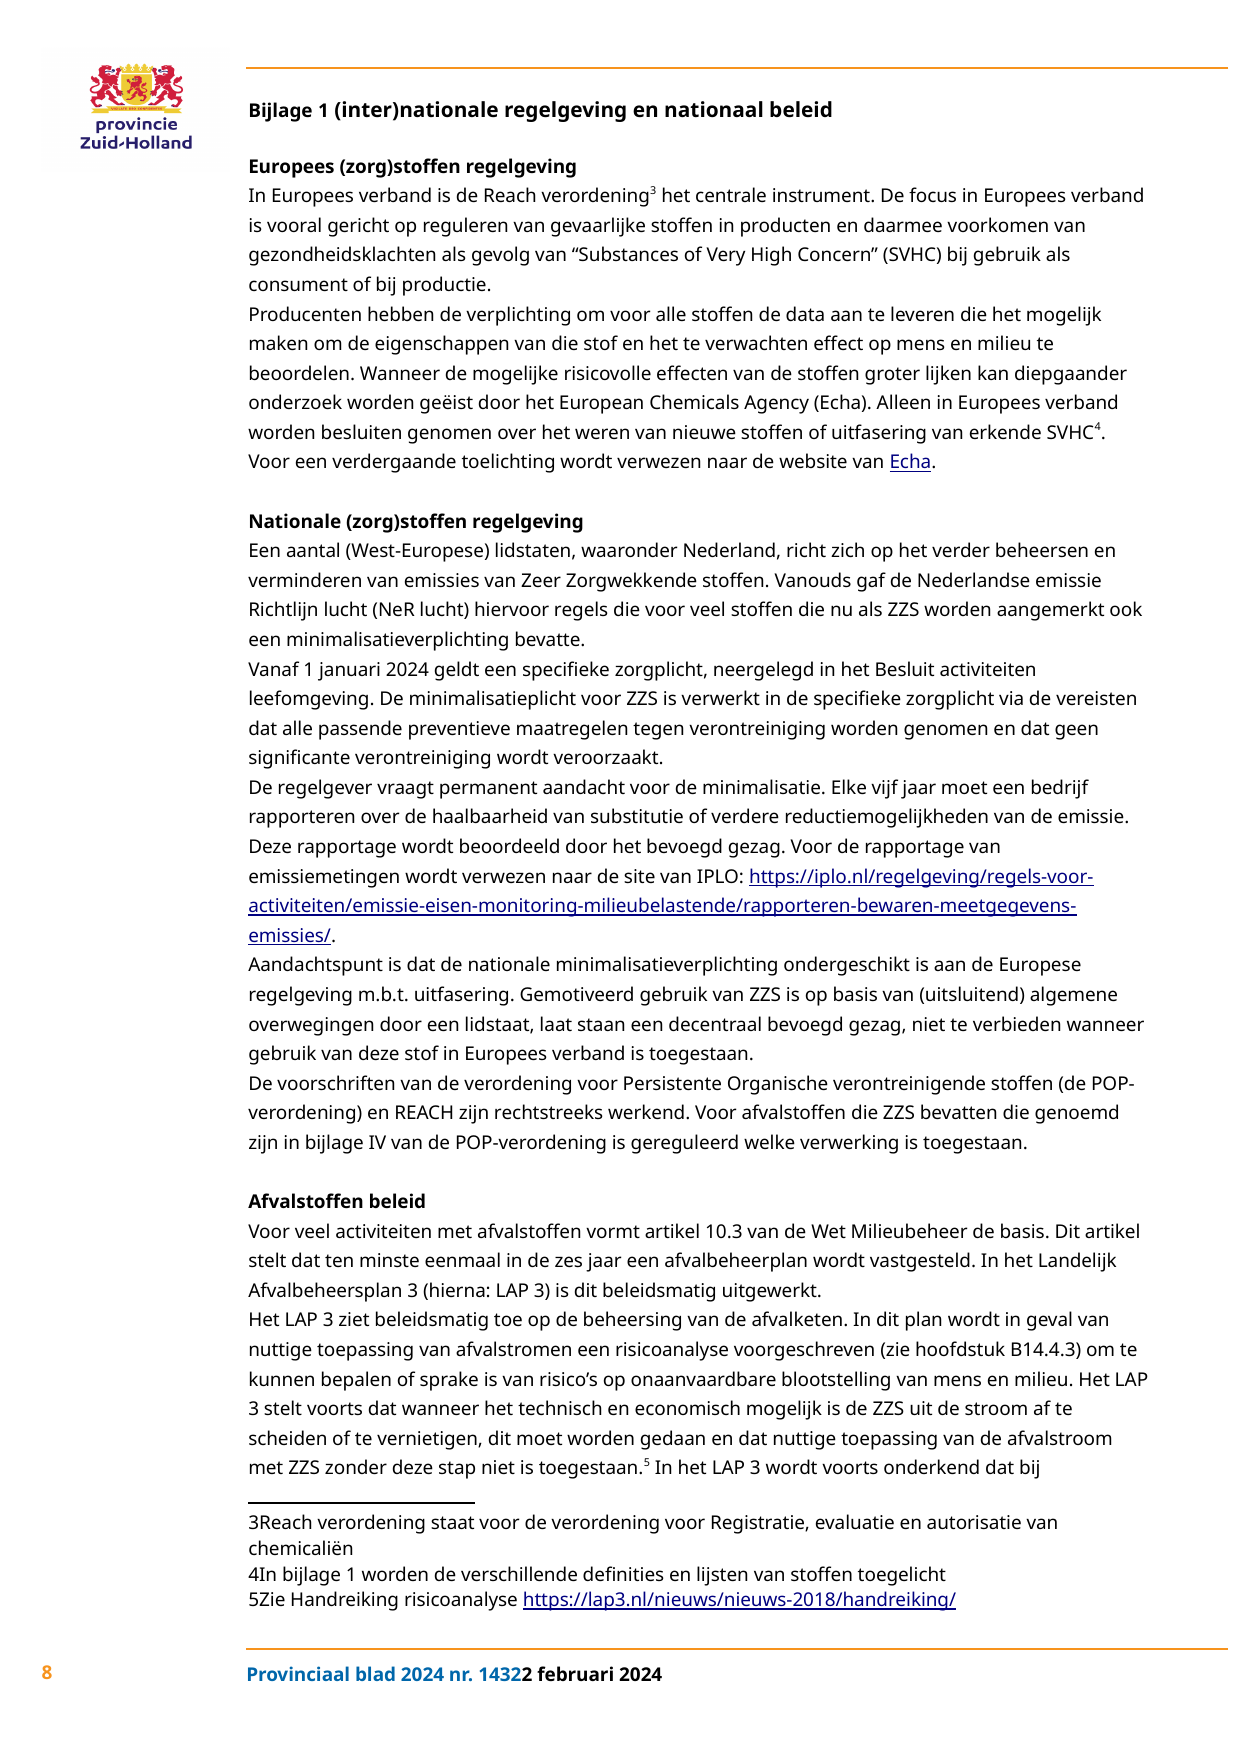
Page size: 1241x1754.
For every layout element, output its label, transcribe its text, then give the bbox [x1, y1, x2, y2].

text Bijlage 1 (inter)nationale regelgeving en nationaal beleid [248, 95, 1152, 123]
text Producenten hebben de verplichting om voor alle stoffen de data aan te leveren die het mogelijk maken om de eigenschappen van die stof en het te verwachten effect op mens en milieu te beoordelen. Wanneer de mogelijke risicovolle effecten van de stoffen groter lijken kan diepgaander onderzoek worden geëist door het European Chemicals Agency (Echa). Alleen in Europees verband worden besluiten genomen over het weren van nieuwe stoffen of uitfasering van erkende SVHC. Voor een verdergaande toelichting wordt verwezen naar de website van Echa. [248, 301, 1152, 474]
text Een aantal (West-Europese) lidstaten, waaronder Nederland, richt zich op het verder beheersen en verminderen van emissies van Zeer Zorgwekkende stoffen. Vanouds gaf de Nederlandse emissie Richtlijn lucht (NeR lucht) hiervoor regels die voor veel stoffen die nu als ZZS worden aangemerkt ook een minimalisatieverplichting bevatte. [248, 537, 1152, 652]
text Nationale (zorg)stoffen regelgeving [248, 508, 1152, 534]
text Het LAP 3 ziet beleidsmatig toe op de beheersing van de afvalketen. In dit plan wordt in geval van nuttige toepassing van afvalstromen een risicoanalyse voorgeschreven (zie hoofdstuk B14.4.3) om te kunnen bepalen of sprake is van risico’s op onaanvaardbare blootstelling van mens en milieu. Het LAP 3 stelt voorts dat wanneer het technisch en economisch mogelijk is de ZZS uit de stroom af te scheiden of te vernietigen, dit moet worden gedaan en dat nuttige toepassing van de afvalstroom met ZZS zonder deze stap niet is toegestaan. In het LAP 3 wordt voorts onderkend dat bij [248, 1307, 1152, 1480]
text De voorschriften van de verordening voor Persistente Organische verontreinigende stoffen (de POP-verordening) en REACH zijn rechtstreeks werkend. Voor afvalstoffen die ZZS bevatten die genoemd zijn in bijlage IV van de POP-verordening is gereguleerd welke verwerking is toegestaan. [248, 1070, 1152, 1155]
text Voor veel activiteiten met afvalstoffen vormt artikel 10.3 van de Wet Milieubeheer de basis. Dit artikel stelt dat ten minste eenmaal in de zes jaar een afvalbeheerplan wordt vastgesteld. In het Landelijk Afvalbeheersplan 3 (hierna: LAP 3) is dit beleidsmatig uitgewerkt. [248, 1218, 1152, 1303]
text Europees (zorg)stoffen regelgeving [248, 153, 1152, 179]
text Zie Handreiking risicoanalyse https://lap3.nl/nieuws/nieuws-2018/handreiking/ [248, 1586, 1152, 1612]
text Aandachtspunt is dat de nationale minimalisatieverplichting ondergeschikt is aan de Europese regelgeving m.b.t. uitfasering. Gemotiveerd gebruik van ZZS is op basis van (uitsluitend) algemene overwegingen door een lidstaat, laat staan een decentraal bevoegd gezag, niet te verbieden wanneer gebruik van deze stof in Europees verband is toegestaan. [248, 952, 1152, 1066]
text In bijlage 1 worden de verschillende definities en lijsten van stoffen toegelicht [248, 1561, 1152, 1586]
text Vanaf 1 januari 2024 geldt een specifieke zorgplicht, neergelegd in het Besluit activiteiten leefomgeving. De minimalisatieplicht voor ZZS is verwerkt in de specifieke zorgplicht via de vereisten dat alle passende preventieve maatregelen tegen verontreiniging worden genomen en dat geen significante verontreiniging wordt veroorzaakt. [248, 656, 1152, 770]
picture [41, 47, 231, 172]
text In Europees verband is de Reach verordening het centrale instrument. De focus in Europees verband is vooral gericht op reguleren van gevaarlijke stoffen in producten en daarmee voorkomen van gezondheidsklachten als gevolg van “Substances of Very High Concern” (SVHC) bij gebruik als consument of bij productie. [248, 182, 1152, 297]
text Afvalstoffen beleid [248, 1188, 1152, 1214]
text Reach verordening staat voor de verordening voor Registratie, evaluatie en autorisatie van chemicaliën [248, 1509, 1152, 1561]
text De regelgever vraagt permanent aandacht voor de minimalisatie. Elke vijf jaar moet een bedrijf rapporteren over de haalbaarheid van substitutie of verdere reductiemogelijkheden van de emissie. Deze rapportage wordt beoordeeld door het bevoegd gezag. Voor de rapportage van emissiemetingen wordt verwezen naar de site van IPLO: https://iplo.nl/regelgeving/regels-voor-activiteiten/emissie-eisen-monitoring-milieubelastende/rapporteren-bewaren-meetgegevens-emissies/. [248, 774, 1152, 948]
